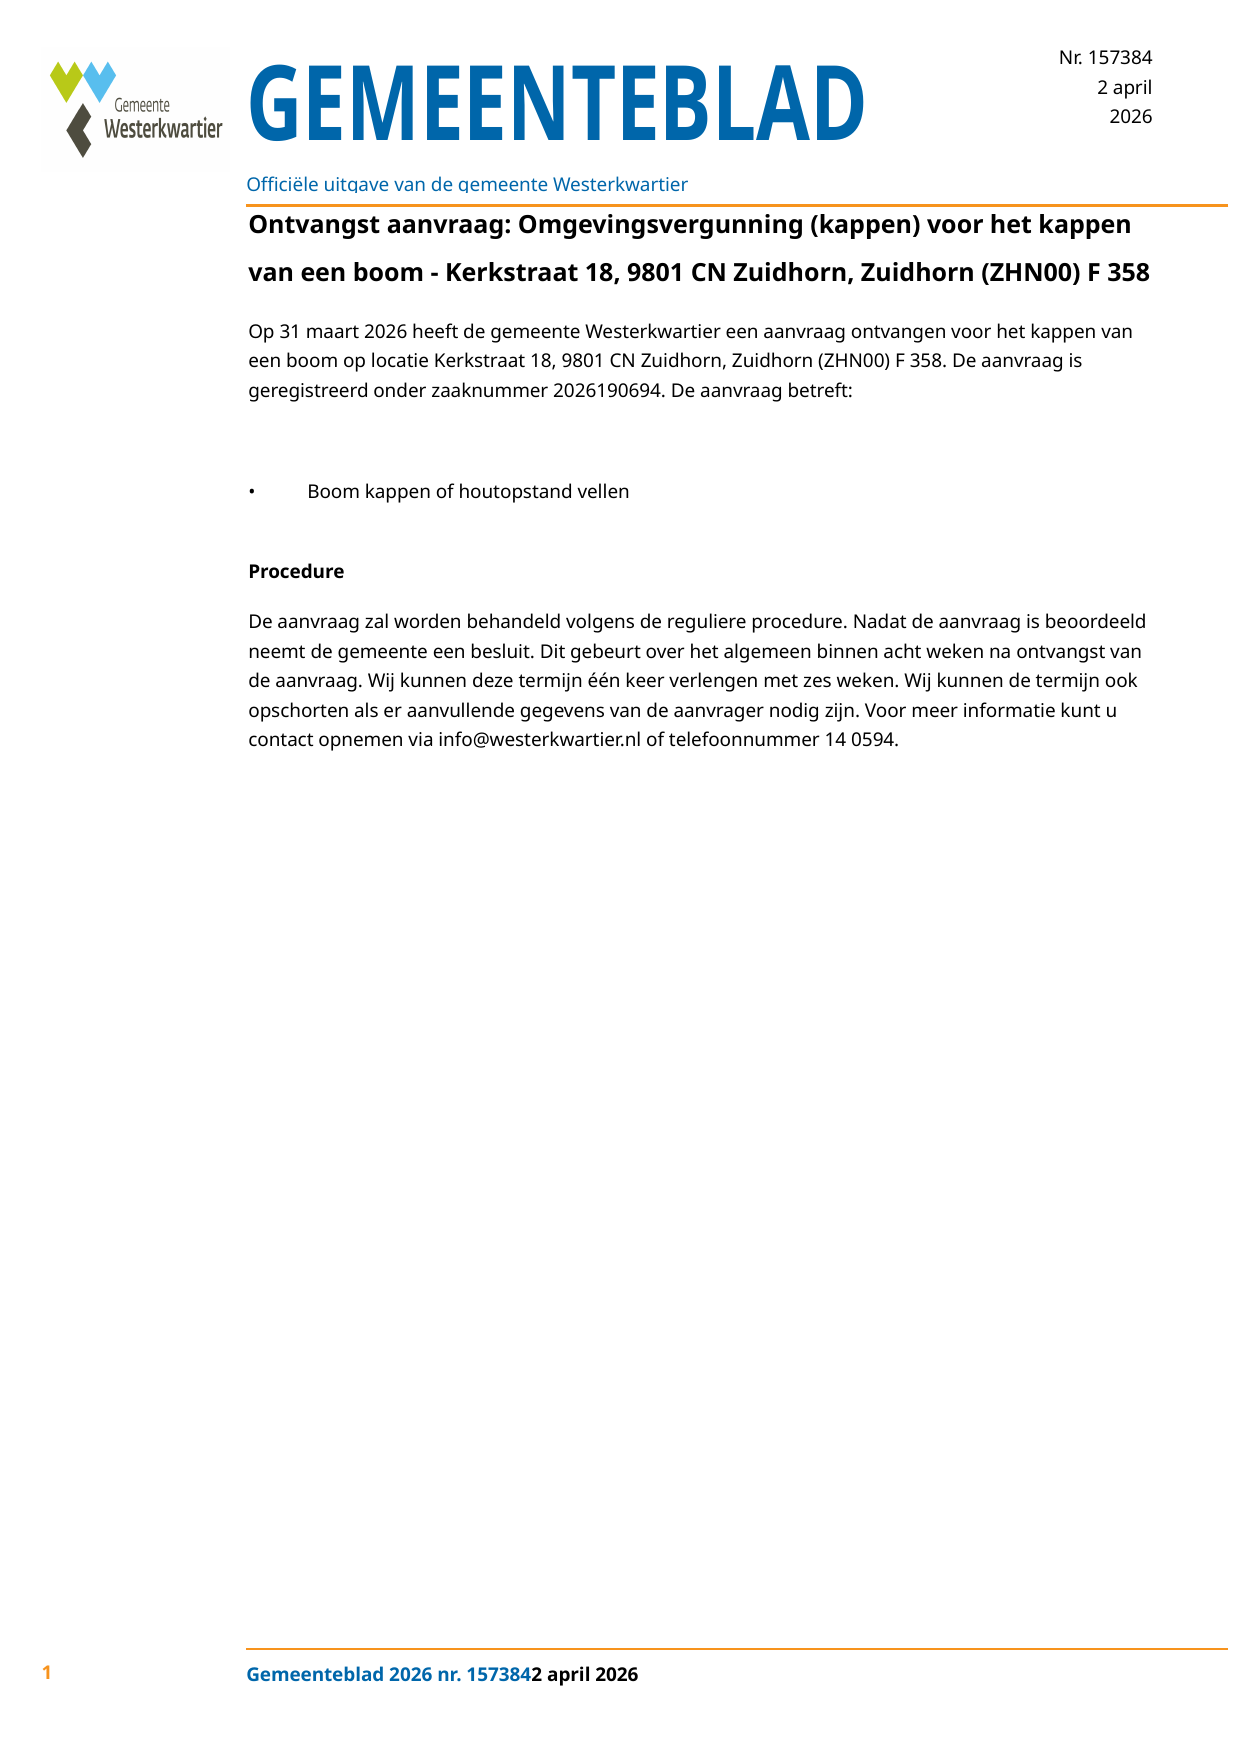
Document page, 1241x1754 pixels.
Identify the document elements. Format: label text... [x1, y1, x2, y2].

list Boom kappen of houtopstand vellen [248, 478, 1152, 504]
text Op 31 maart 2026 heeft de gemeente Westerkwartier een aanvraag ontvangen voor het kappen van een boom op locatie Kerkstraat 18, 9801 CN Zuidhorn, Zuidhorn (ZHN00) F 358. De aanvraag is geregistreerd onder zaaknummer 2026190694. De aanvraag betreft: [248, 318, 1152, 403]
text Procedure [248, 558, 1152, 584]
picture [41, 47, 231, 172]
text Ontvangst aanvraag: Omgevingsvergunning (kappen) voor het kappen van een boom - Kerkstraat 18, 9801 CN Zuidhorn, Zuidhorn (ZHN00) F 358 [248, 207, 1152, 288]
text De aanvraag zal worden behandeld volgens de reguliere procedure. Nadat de aanvraag is beoordeeld neemt de gemeente een besluit. Dit gebeurt over het algemeen binnen acht weken na ontvangst van de aanvraag. Wij kunnen deze termijn één keer verlengen met zes weken. Wij kunnen de termijn ook opschorten als er aanvullende gegevens van de aanvrager nodig zijn. Voor meer informatie kunt u contact opnemen via info@westerkwartier.nl of telefoonnummer 14 0594. [248, 608, 1152, 752]
